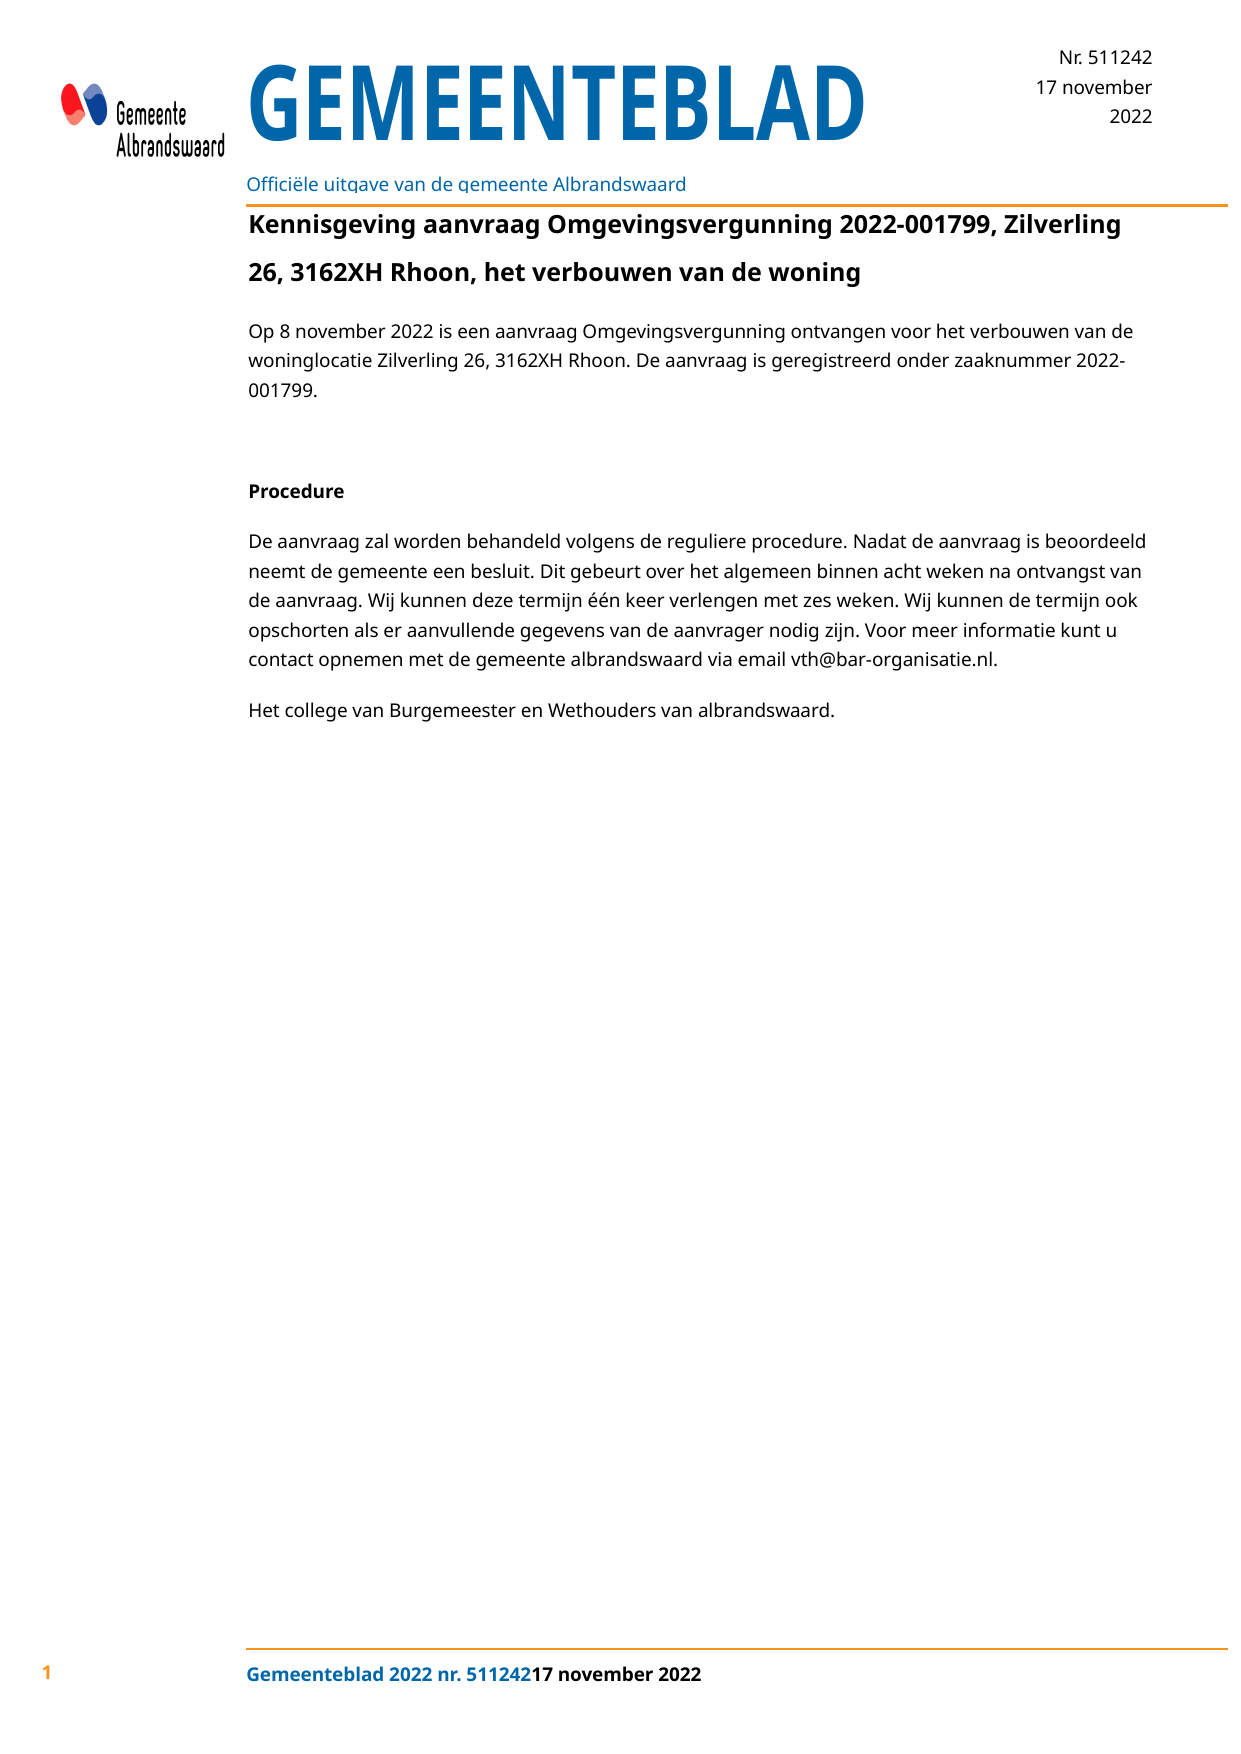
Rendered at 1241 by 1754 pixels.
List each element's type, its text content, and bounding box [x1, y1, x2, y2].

text De aanvraag zal worden behandeld volgens de reguliere procedure. Nadat de aanvraag is beoordeeld neemt de gemeente een besluit. Dit gebeurt over het algemeen binnen acht weken na ontvangst van de aanvraag. Wij kunnen deze termijn één keer verlengen met zes weken. Wij kunnen de termijn ook opschorten als er aanvullende gegevens van de aanvrager nodig zijn. Voor meer informatie kunt u contact opnemen met de gemeente albrandswaard via email vth@bar-organisatie.nl. [248, 528, 1152, 672]
text Op 8 november 2022 is een aanvraag Omgevingsvergunning ontvangen voor het verbouwen van de woninglocatie Zilverling 26, 3162XH Rhoon. De aanvraag is geregistreerd onder zaaknummer 2022-001799. [248, 318, 1152, 403]
picture [41, 47, 231, 172]
text Kennisgeving aanvraag Omgevingsvergunning 2022-001799, Zilverling 26, 3162XH Rhoon, het verbouwen van de woning [248, 207, 1152, 288]
text Procedure [248, 478, 1152, 504]
text Het college van Burgemeester en Wethouders van albrandswaard. [248, 697, 1152, 723]
